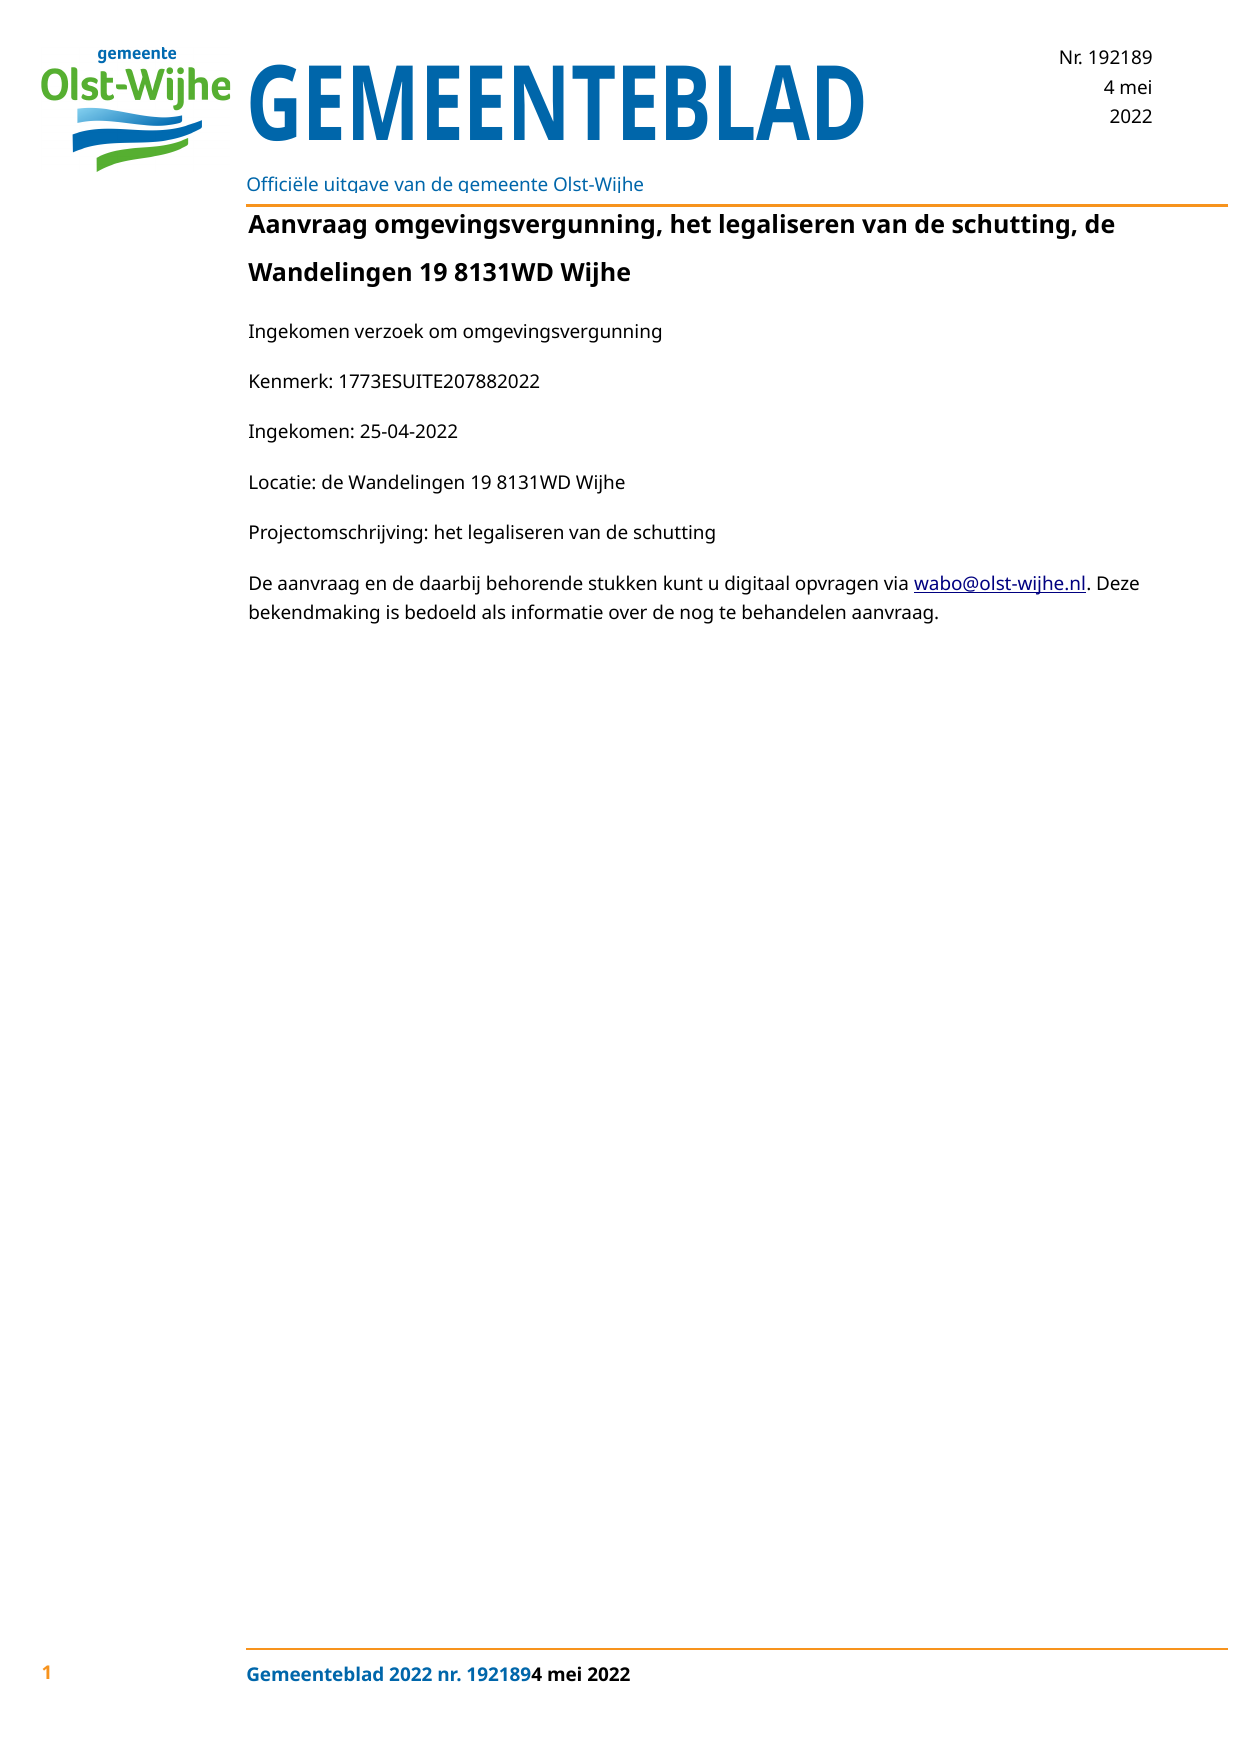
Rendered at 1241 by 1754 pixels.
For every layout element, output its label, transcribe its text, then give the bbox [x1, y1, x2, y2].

text Aanvraag omgevingsvergunning, het legaliseren van de schutting, de Wandelingen 19 8131WD Wijhe [248, 207, 1152, 288]
text Ingekomen verzoek om omgevingsvergunning [248, 318, 1152, 344]
text Kenmerk: 1773ESUITE207882022 [248, 368, 1152, 394]
text De aanvraag en de daarbij behorende stukken kunt u digitaal opvragen via wabo@olst-wijhe.nl. Deze bekendmaking is bedoeld als informatie over de nog te behandelen aanvraag. [248, 570, 1152, 625]
picture [41, 47, 231, 172]
text Projectomschrijving: het legaliseren van de schutting [248, 519, 1152, 545]
text Ingekomen: 25-04-2022 [248, 419, 1152, 444]
text Locatie: de Wandelingen 19 8131WD Wijhe [248, 469, 1152, 495]
